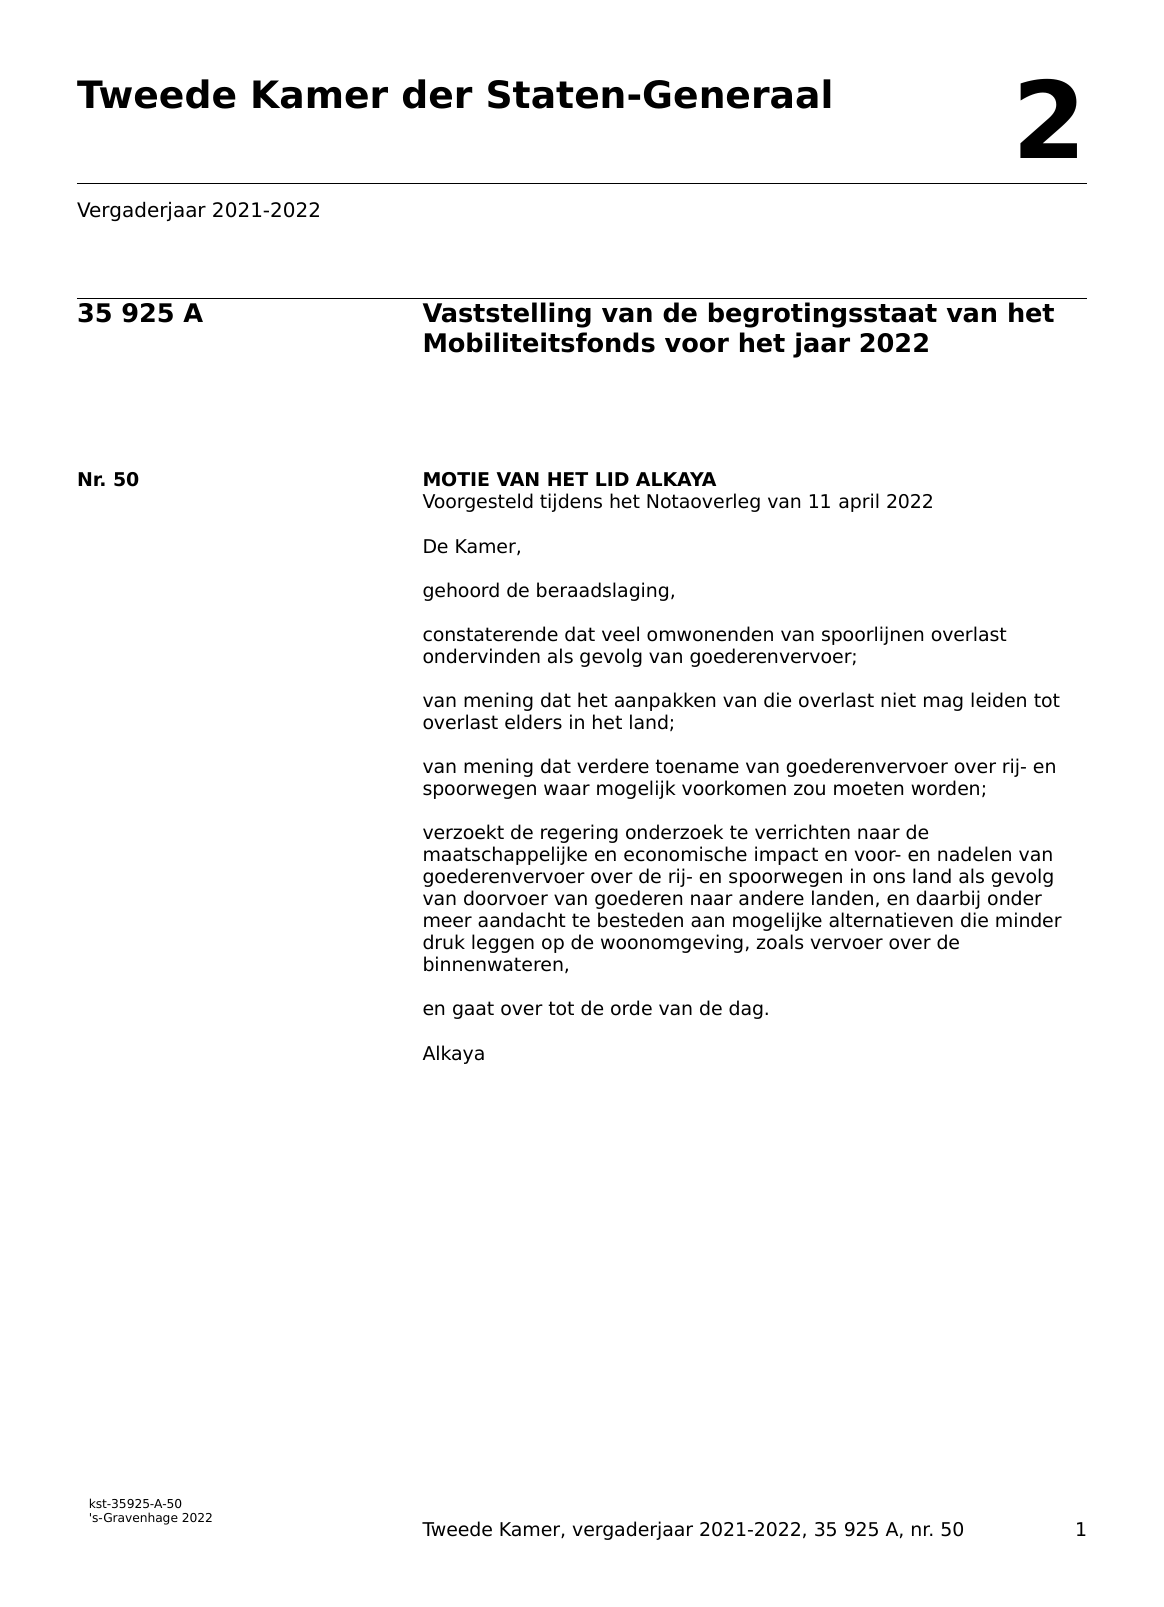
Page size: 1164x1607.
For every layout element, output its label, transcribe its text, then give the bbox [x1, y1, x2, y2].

text en gaat over tot de orde van de dag. [422, 998, 1087, 1020]
text Voorgesteld tijdens het Notaoverleg van 11 april 2022 [422, 491, 1087, 513]
table_cell Vergaderjaar 2021-2022 [77, 184, 1087, 298]
text De Kamer, [422, 536, 1087, 557]
text van mening dat het aanpakken van die overlast niet mag leiden tot overlast elders in het land; [422, 690, 1087, 734]
table_header Tweede Kamer der Staten-Generaal [77, 59, 886, 183]
text verzoekt de regering onderzoek te verrichten naar de maatschappelijke en economische impact en voor- en nadelen van goederenvervoer over de rij- en spoorwegen in ons land als gevolg van doorvoer van goederen naar andere landen, en daarbij onder meer aandacht te besteden aan mogelijke alternatieven die minder druk leggen op de woonomgeving, zoals vervoer over de binnenwateren, [422, 822, 1087, 976]
text Alkaya [422, 1042, 1087, 1064]
text van mening dat verdere toename van goederenvervoer over rij- en spoorwegen waar mogelijk voorkomen zou moeten worden; [422, 756, 1087, 800]
text constaterende dat veel omwonenden van spoorlijnen overlast ondervinden als gevolg van goederenvervoer; [422, 624, 1087, 668]
text kst-35925-A-50 [88, 1497, 323, 1511]
subtitle Nr. 50 MOTIE VAN HET LID ALKAYA [77, 469, 1087, 491]
table_header 2 [886, 59, 1087, 183]
text 's-Gravenhage 2022 [88, 1511, 323, 1525]
subtitle 35 925 A Vaststelling van de begrotingsstaat van het Mobiliteitsfonds voor het jaar 2022 [77, 299, 1087, 358]
text gehoord de beraadslaging, [422, 580, 1087, 602]
